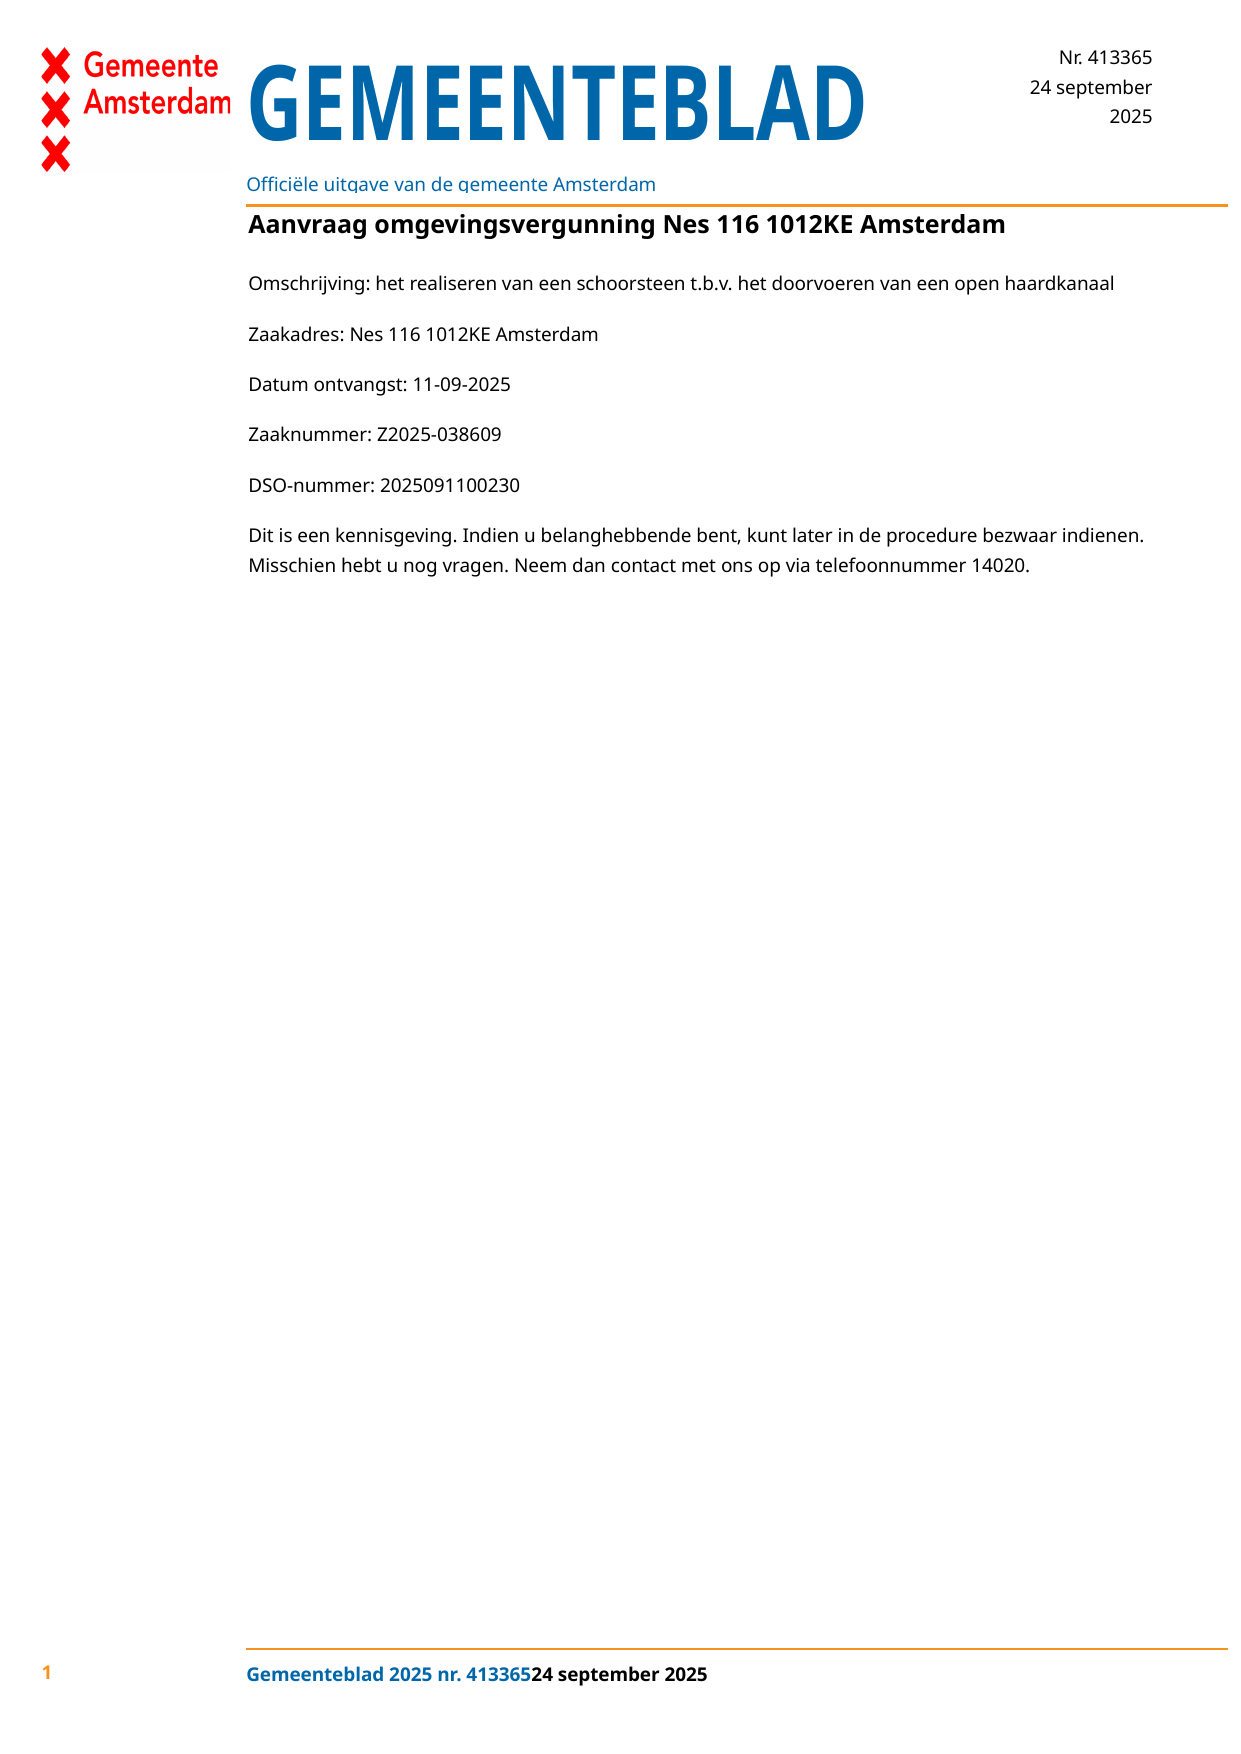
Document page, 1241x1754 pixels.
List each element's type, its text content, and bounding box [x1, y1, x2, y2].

text Zaaknummer: Z2025-038609 [248, 422, 1152, 447]
text Datum ontvangst: 11-09-2025 [248, 371, 1152, 397]
text Aanvraag omgevingsvergunning Nes 116 1012KE Amsterdam [248, 207, 1152, 241]
text Dit is een kennisgeving. Indien u belanghebbende bent, kunt later in de procedure bezwaar indienen. Misschien hebt u nog vragen. Neem dan contact met ons op via telefoonnummer 14020. [248, 522, 1152, 578]
text Omschrijving: het realiseren van een schoorsteen t.b.v. het doorvoeren van een open haardkanaal [248, 270, 1152, 296]
text Zaakadres: Nes 116 1012KE Amsterdam [248, 321, 1152, 346]
text DSO-nummer: 2025091100230 [248, 472, 1152, 498]
picture [41, 47, 231, 172]
